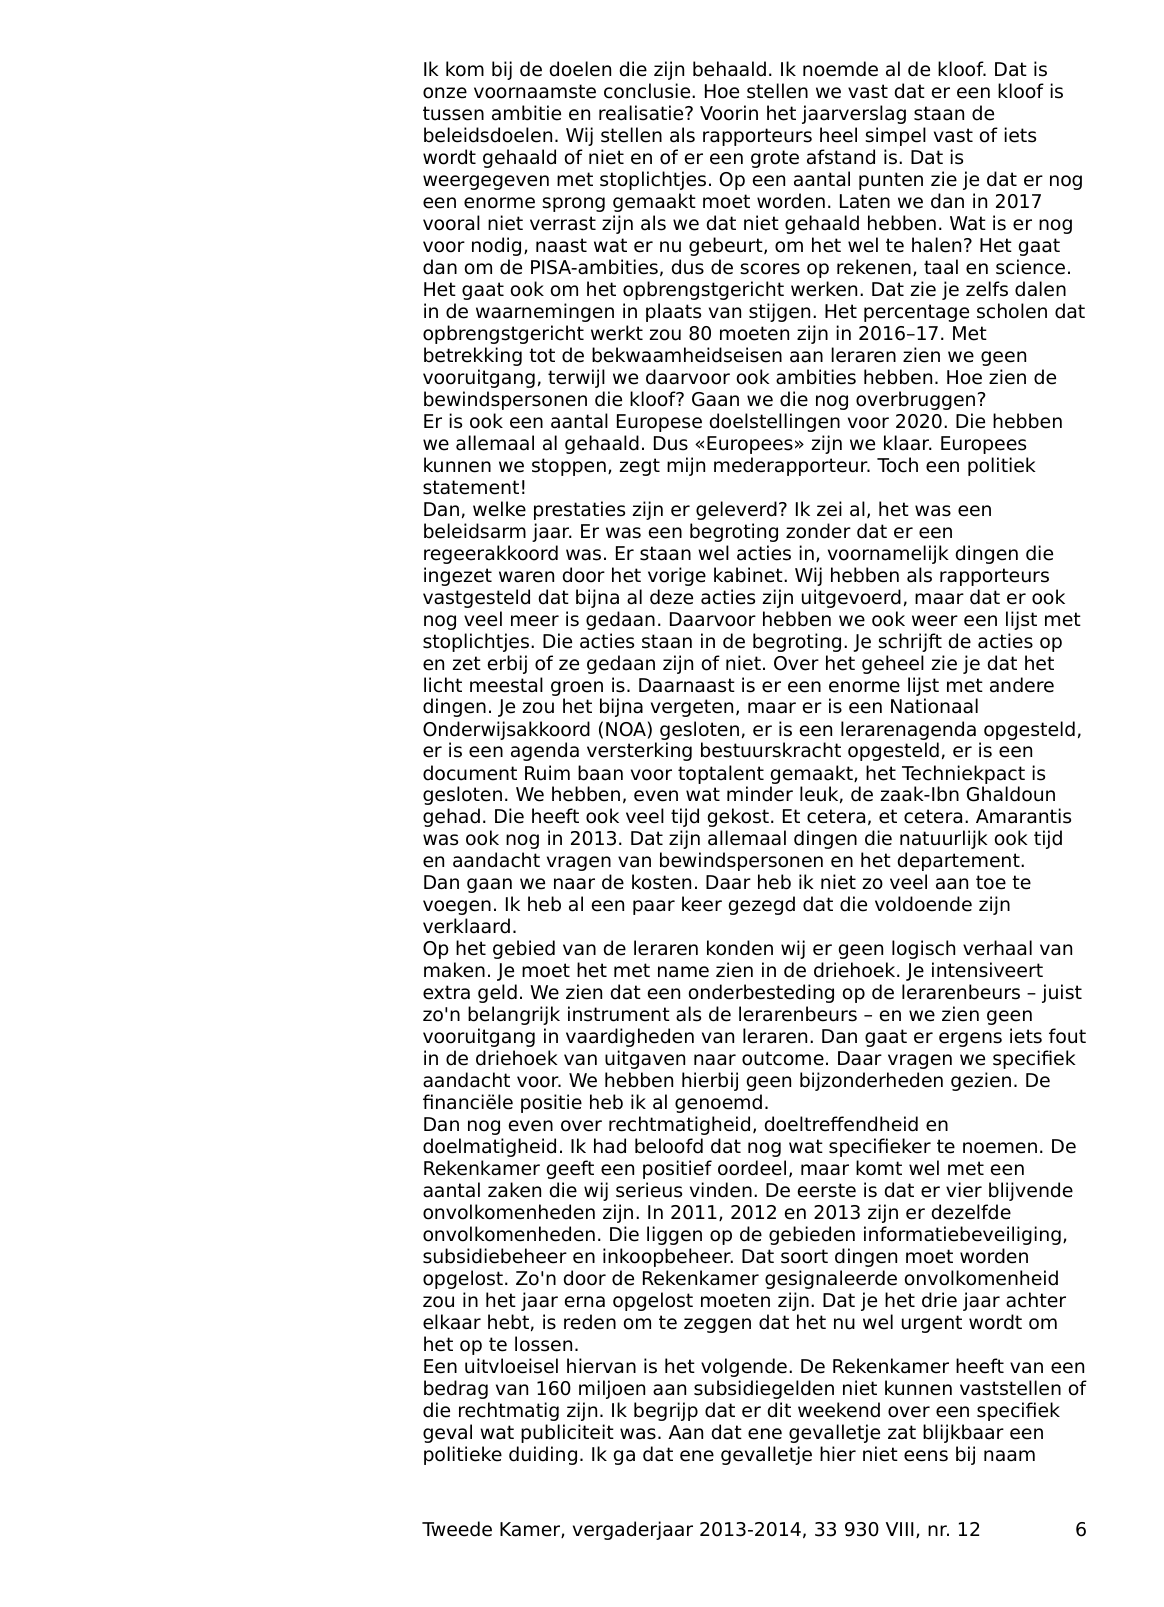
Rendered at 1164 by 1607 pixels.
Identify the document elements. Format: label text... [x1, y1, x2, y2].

text Dan nog even over rechtmatigheid, doeltreffendheid en doelmatigheid. Ik had beloofd dat nog wat specifieker te noemen. De Rekenkamer geeft een positief oordeel, maar komt wel met een aantal zaken die wij serieus vinden. De eerste is dat er vier blijvende onvolkomenheden zijn. In 2011, 2012 en 2013 zijn er dezelfde onvolkomenheden. Die liggen op de gebieden informatiebeveiliging, subsidiebeheer en inkoopbeheer. Dat soort dingen moet worden opgelost. Zo'n door de Rekenkamer gesignaleerde onvolkomenheid zou in het jaar erna opgelost moeten zijn. Dat je het drie jaar achter elkaar hebt, is reden om te zeggen dat het nu wel urgent wordt om het op te lossen. [422, 1114, 1087, 1356]
text Dan, welke prestaties zijn er geleverd? Ik zei al, het was een beleidsarm jaar. Er was een begroting zonder dat er een regeerakkoord was. Er staan wel acties in, voornamelijk dingen die ingezet waren door het vorige kabinet. Wij hebben als rapporteurs vastgesteld dat bijna al deze acties zijn uitgevoerd, maar dat er ook nog veel meer is gedaan. Daarvoor hebben we ook weer een lijst met stoplichtjes. Die acties staan in de begroting. Je schrijft de acties op en zet erbij of ze gedaan zijn of niet. Over het geheel zie je dat het licht meestal groen is. Daarnaast is er een enorme lijst met andere dingen. Je zou het bijna vergeten, maar er is een Nationaal Onderwijsakkoord (NOA) gesloten, er is een lerarenagenda opgesteld, er is een agenda versterking bestuurskracht opgesteld, er is een document Ruim baan voor toptalent gemaakt, het Techniekpact is gesloten. We hebben, even wat minder leuk, de zaak-Ibn Ghaldoun gehad. Die heeft ook veel tijd gekost. Et cetera, et cetera. Amarantis was ook nog in 2013. Dat zijn allemaal dingen die natuurlijk ook tijd en aandacht vragen van bewindspersonen en het departement. [422, 499, 1087, 872]
text Een uitvloeisel hiervan is het volgende. De Rekenkamer heeft van een bedrag van 160 miljoen aan subsidiegelden niet kunnen vaststellen of die rechtmatig zijn. Ik begrijp dat er dit weekend over een specifiek geval wat publiciteit was. Aan dat ene gevalletje zat blijkbaar een politieke duiding. Ik ga dat ene gevalletje hier niet eens bij naam [422, 1356, 1087, 1466]
text Er is ook een aantal Europese doelstellingen voor 2020. Die hebben we allemaal al gehaald. Dus «Europees» zijn we klaar. Europees kunnen we stoppen, zegt mijn mederapporteur. Toch een politiek statement! [422, 411, 1087, 499]
text Op het gebied van de leraren konden wij er geen logisch verhaal van maken. Je moet het met name zien in de driehoek. Je intensiveert extra geld. We zien dat een onderbesteding op de lerarenbeurs – juist zo'n belangrijk instrument als de lerarenbeurs – en we zien geen vooruitgang in vaardigheden van leraren. Dan gaat er ergens iets fout in de driehoek van uitgaven naar outcome. Daar vragen we specifiek aandacht voor. We hebben hierbij geen bijzonderheden gezien. De financiële positie heb ik al genoemd. [422, 938, 1087, 1114]
text Ik kom bij de doelen die zijn behaald. Ik noemde al de kloof. Dat is onze voornaamste conclusie. Hoe stellen we vast dat er een kloof is tussen ambitie en realisatie? Voorin het jaarverslag staan de beleidsdoelen. Wij stellen als rapporteurs heel simpel vast of iets wordt gehaald of niet en of er een grote afstand is. Dat is weergegeven met stoplichtjes. Op een aantal punten zie je dat er nog een enorme sprong gemaakt moet worden. Laten we dan in 2017 vooral niet verrast zijn als we dat niet gehaald hebben. Wat is er nog voor nodig, naast wat er nu gebeurt, om het wel te halen? Het gaat dan om de PISA-ambities, dus de scores op rekenen, taal en science. Het gaat ook om het opbrengstgericht werken. Dat zie je zelfs dalen in de waarnemingen in plaats van stijgen. Het percentage scholen dat opbrengstgericht werkt zou 80 moeten zijn in 2016–17. Met betrekking tot de bekwaamheidseisen aan leraren zien we geen vooruitgang, terwijl we daarvoor ook ambities hebben. Hoe zien de bewindspersonen die kloof? Gaan we die nog overbruggen? [422, 59, 1087, 411]
text Dan gaan we naar de kosten. Daar heb ik niet zo veel aan toe te voegen. Ik heb al een paar keer gezegd dat die voldoende zijn verklaard. [422, 872, 1087, 938]
